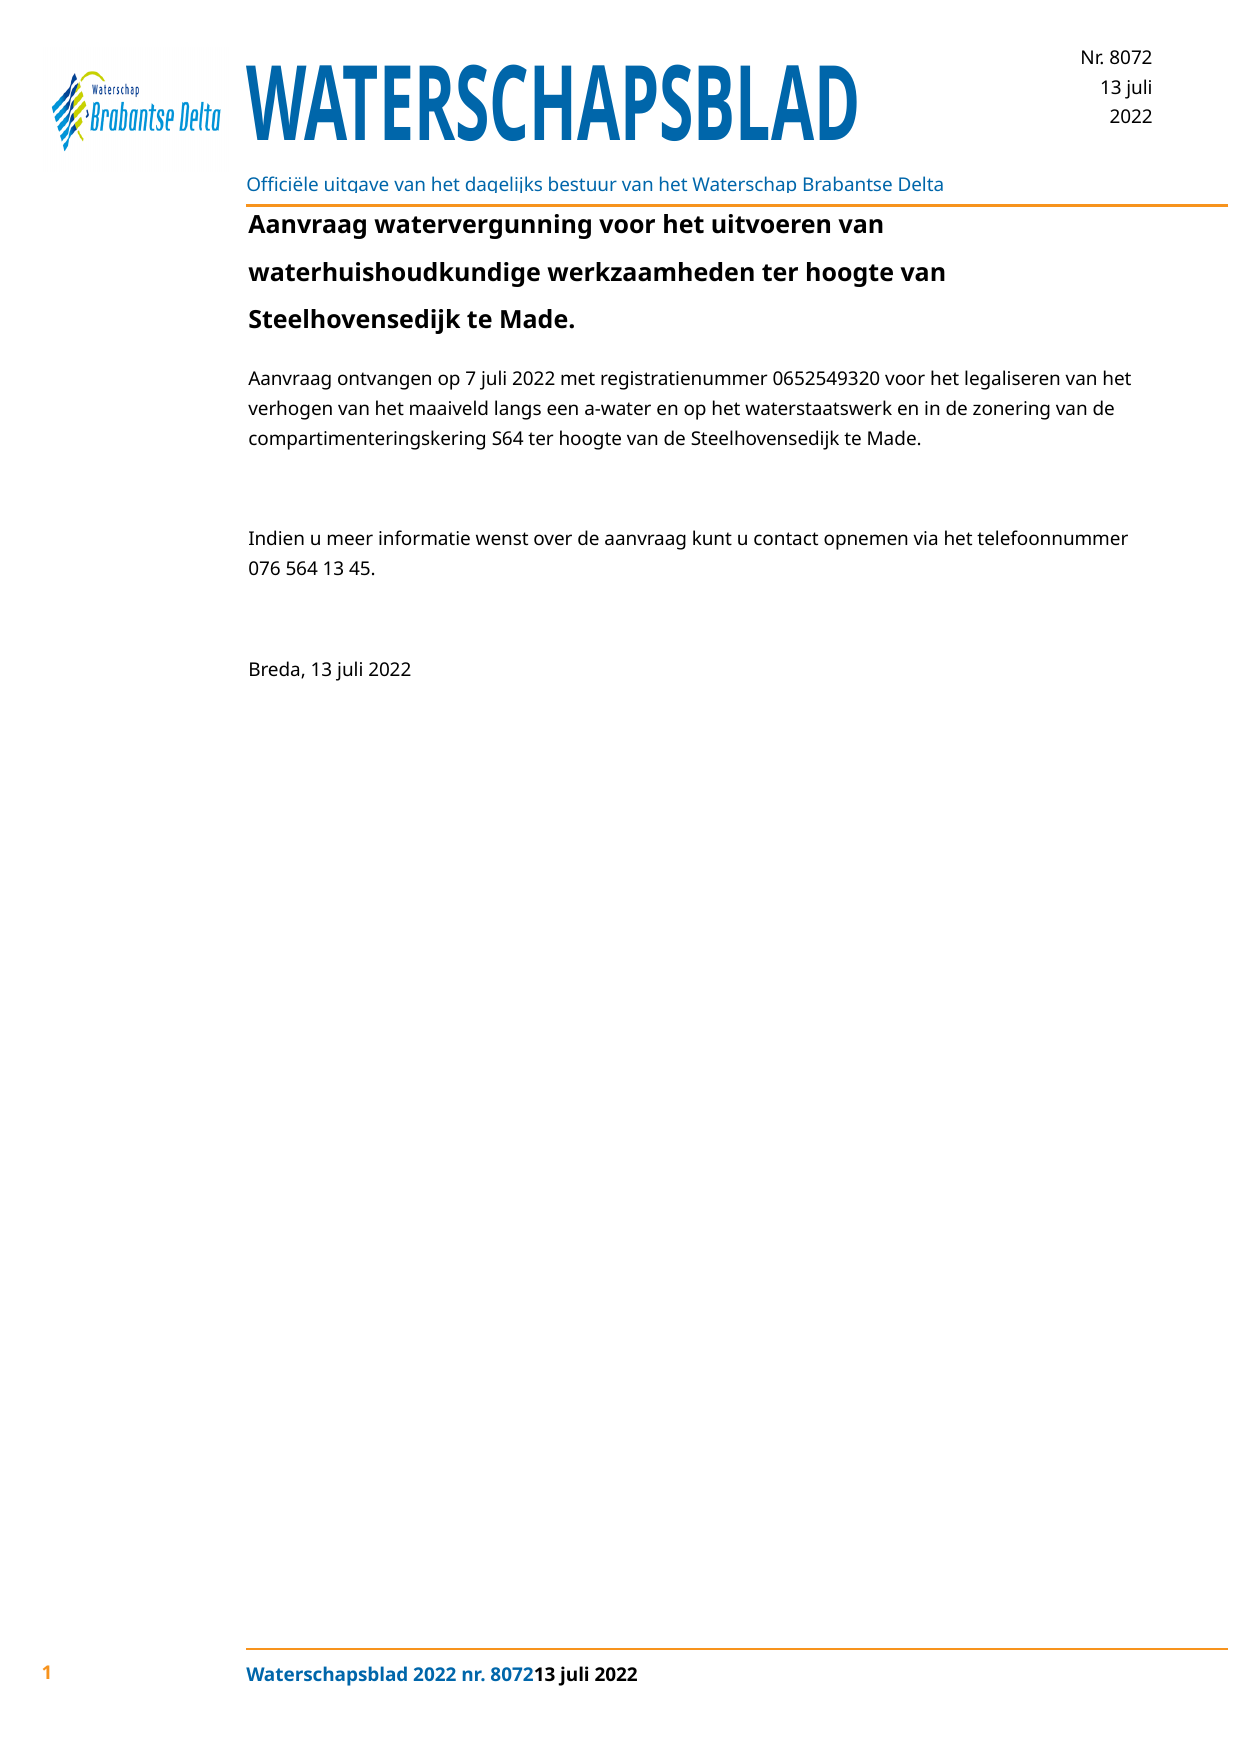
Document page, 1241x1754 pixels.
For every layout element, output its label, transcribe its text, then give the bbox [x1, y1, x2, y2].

text Indien u meer informatie wenst over de aanvraag kunt u contact opnemen via het telefoonnummer 076 564 13 45. [248, 526, 1152, 581]
text Aanvraag ontvangen op 7 juli 2022 met registratienummer 0652549320 voor het legaliseren van het verhogen van het maaiveld langs een a-water en op het waterstaatswerk en in de zonering van de compartimenteringskering S64 ter hoogte van de Steelhovensedijk te Made. [248, 366, 1152, 450]
text Aanvraag watervergunning voor het uitvoeren van waterhuishoudkundige werkzaamheden ter hoogte van Steelhovensedijk te Made. [248, 207, 1152, 336]
picture [41, 47, 231, 172]
text Breda, 13 juli 2022 [248, 656, 1152, 682]
